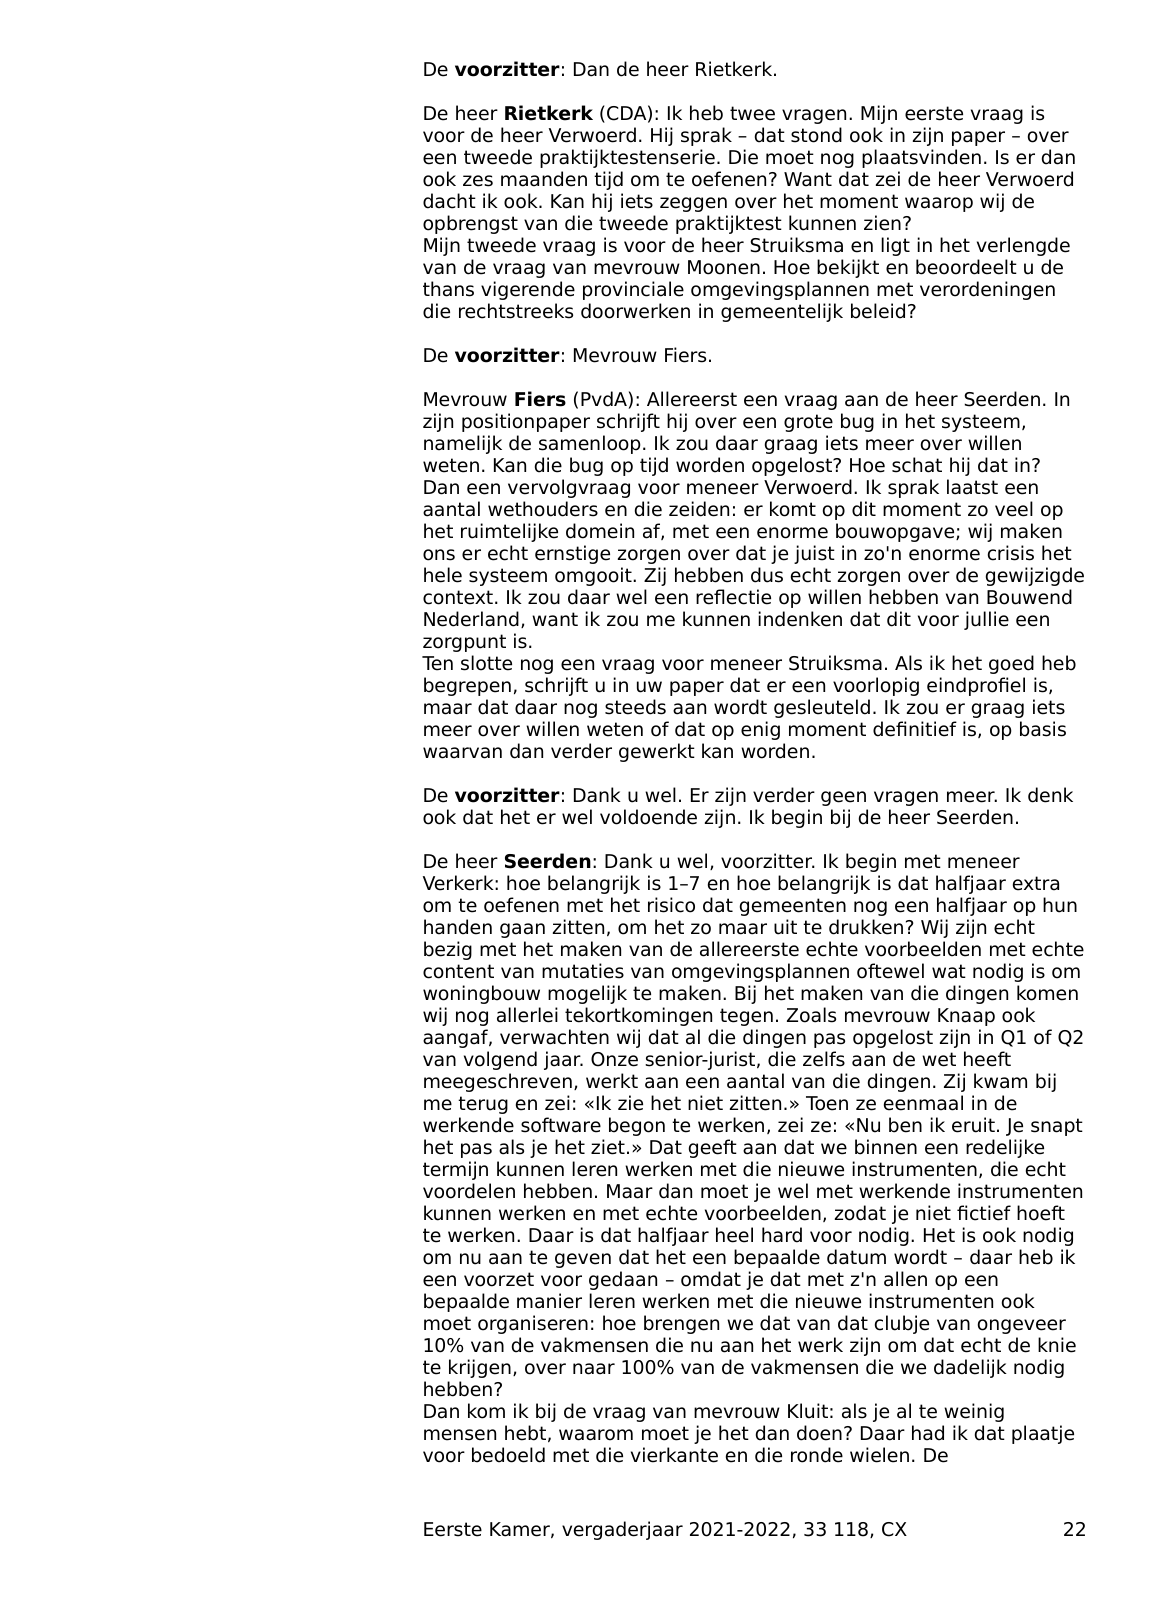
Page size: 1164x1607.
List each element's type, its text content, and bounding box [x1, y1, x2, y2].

text De voorzitter: Dank u wel. Er zijn verder geen vragen meer. Ik denk ook dat het er wel voldoende zijn. Ik begin bij de heer Seerden. [422, 785, 1087, 829]
text De voorzitter: Mevrouw Fiers. [422, 345, 1087, 367]
text De voorzitter: Dan de heer Rietkerk. [422, 59, 1087, 81]
text De heer Seerden: Dank u wel, voorzitter. Ik begin met meneer Verkerk: hoe belangrijk is 1–7 en hoe belangrijk is dat halfjaar extra om te oefenen met het risico dat gemeenten nog een halfjaar op hun handen gaan zitten, om het zo maar uit te drukken? Wij zijn echt bezig met het maken van de allereerste echte voorbeelden met echte content van mutaties van omgevingsplannen oftewel wat nodig is om woningbouw mogelijk te maken. Bij het maken van die dingen komen wij nog allerlei tekortkomingen tegen. Zoals mevrouw Knaap ook aangaf, verwachten wij dat al die dingen pas opgelost zijn in Q1 of Q2 van volgend jaar. Onze senior-jurist, die zelfs aan de wet heeft meegeschreven, werkt aan een aantal van die dingen. Zij kwam bij me terug en zei: «Ik zie het niet zitten.» Toen ze eenmaal in de werkende software begon te werken, zei ze: «Nu ben ik eruit. Je snapt het pas als je het ziet.» Dat geeft aan dat we binnen een redelijke termijn kunnen leren werken met die nieuwe instrumenten, die echt voordelen hebben. Maar dan moet je wel met werkende instrumenten kunnen werken en met echte voorbeelden, zodat je niet fictief hoeft te werken. Daar is dat halfjaar heel hard voor nodig. Het is ook nodig om nu aan te geven dat het een bepaalde datum wordt – daar heb ik een voorzet voor gedaan – omdat je dat met z'n allen op een bepaalde manier leren werken met die nieuwe instrumenten ook moet organiseren: hoe brengen we dat van dat clubje van ongeveer 10% van de vakmensen die nu aan het werk zijn om dat echt de knie te krijgen, over naar 100% van de vakmensen die we dadelijk nodig hebben? [422, 851, 1087, 1401]
text De heer Rietkerk (CDA): Ik heb twee vragen. Mijn eerste vraag is voor de heer Verwoerd. Hij sprak – dat stond ook in zijn paper – over een tweede praktijktestenserie. Die moet nog plaatsvinden. Is er dan ook zes maanden tijd om te oefenen? Want dat zei de heer Verwoerd dacht ik ook. Kan hij iets zeggen over het moment waarop wij de opbrengst van die tweede praktijktest kunnen zien? [422, 103, 1087, 235]
text Mevrouw Fiers (PvdA): Allereerst een vraag aan de heer Seerden. In zijn positionpaper schrijft hij over een grote bug in het systeem, namelijk de samenloop. Ik zou daar graag iets meer over willen weten. Kan die bug op tijd worden opgelost? Hoe schat hij dat in? [422, 389, 1087, 477]
text Dan kom ik bij de vraag van mevrouw Kluit: als je al te weinig mensen hebt, waarom moet je het dan doen? Daar had ik dat plaatje voor bedoeld met die vierkante en die ronde wielen. De [422, 1401, 1087, 1467]
text Ten slotte nog een vraag voor meneer Struiksma. Als ik het goed heb begrepen, schrijft u in uw paper dat er een voorlopig eindprofiel is, maar dat daar nog steeds aan wordt gesleuteld. Ik zou er graag iets meer over willen weten of dat op enig moment definitief is, op basis waarvan dan verder gewerkt kan worden. [422, 653, 1087, 763]
text Dan een vervolgvraag voor meneer Verwoerd. Ik sprak laatst een aantal wethouders en die zeiden: er komt op dit moment zo veel op het ruimtelijke domein af, met een enorme bouwopgave; wij maken ons er echt ernstige zorgen over dat je juist in zo'n enorme crisis het hele systeem omgooit. Zij hebben dus echt zorgen over de gewijzigde context. Ik zou daar wel een reflectie op willen hebben van Bouwend Nederland, want ik zou me kunnen indenken dat dit voor jullie een zorgpunt is. [422, 477, 1087, 653]
text Mijn tweede vraag is voor de heer Struiksma en ligt in het verlengde van de vraag van mevrouw Moonen. Hoe bekijkt en beoordeelt u de thans vigerende provinciale omgevingsplannen met verordeningen die rechtstreeks doorwerken in gemeentelijk beleid? [422, 235, 1087, 323]
